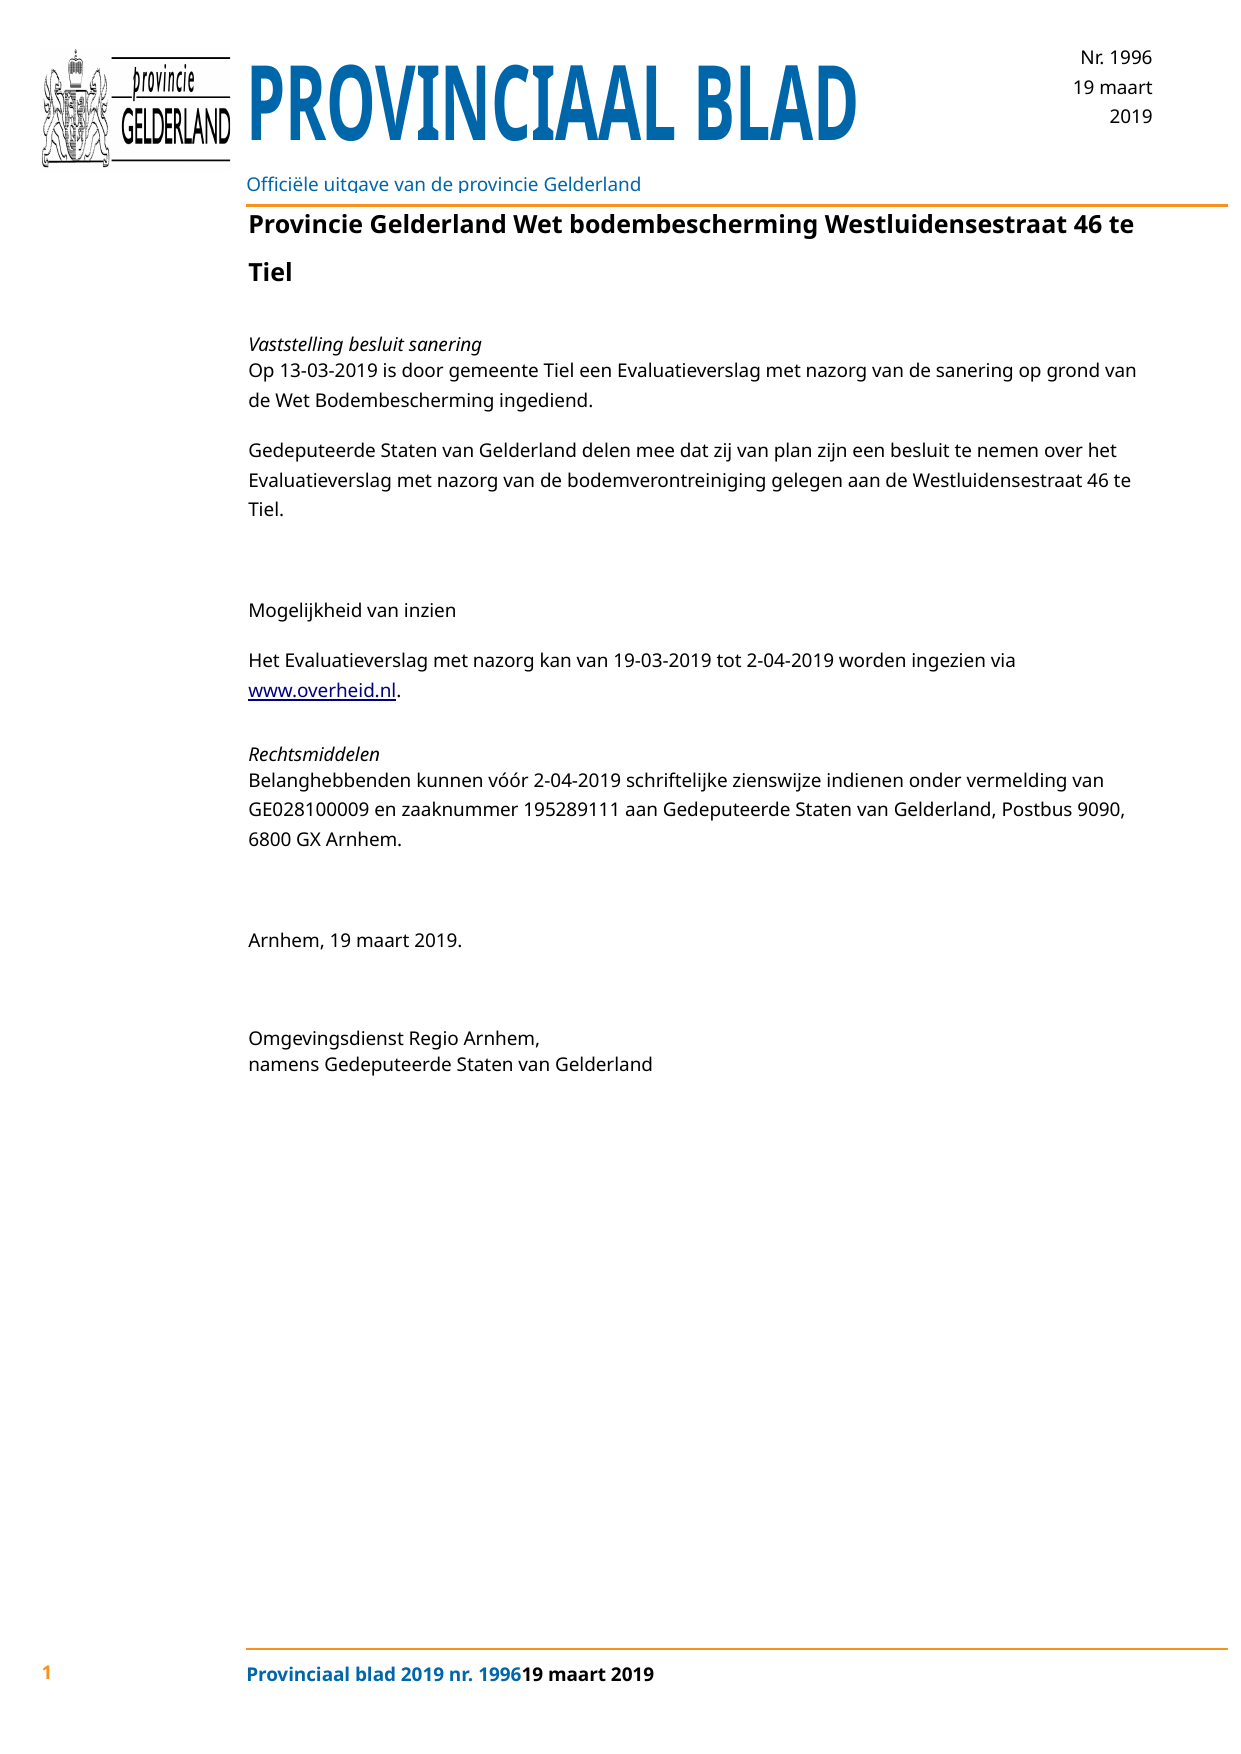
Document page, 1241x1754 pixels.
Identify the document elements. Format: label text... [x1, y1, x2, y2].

text Vaststelling besluit sanering [248, 331, 1152, 357]
text Het Evaluatieverslag met nazorg kan van 19-03-2019 tot 2-04-2019 worden ingezien via www.overheid.nl. [248, 648, 1152, 703]
text Provincie Gelderland Wet bodembescherming Westluidensestraat 46 te Tiel [248, 207, 1152, 288]
picture [41, 47, 231, 172]
text Gedeputeerde Staten van Gelderland delen mee dat zij van plan zijn een besluit te nemen over het Evaluatieverslag met nazorg van de bodemverontreiniging gelegen aan de Westluidensestraat 46 te Tiel. [248, 437, 1152, 522]
text Arnhem, 19 maart 2019. [248, 927, 1152, 953]
text namens Gedeputeerde Staten van Gelderland [248, 1051, 1152, 1077]
text Belanghebbenden kunnen vóór 2-04-2019 schriftelijke zienswijze indienen onder vermelding van GE028100009 en zaaknummer 195289111 aan Gedeputeerde Staten van Gelderland, Postbus 9090, 6800 GX Arnhem. [248, 767, 1152, 852]
text Op 13-03-2019 is door gemeente Tiel een Evaluatieverslag met nazorg van de sanering op grond van de Wet Bodembescherming ingediend. [248, 357, 1152, 412]
text Mogelijkheid van inzien [248, 597, 1152, 623]
text Rechtsmiddelen [248, 741, 1152, 767]
text Omgevingsdienst Regio Arnhem, [248, 1025, 1152, 1051]
